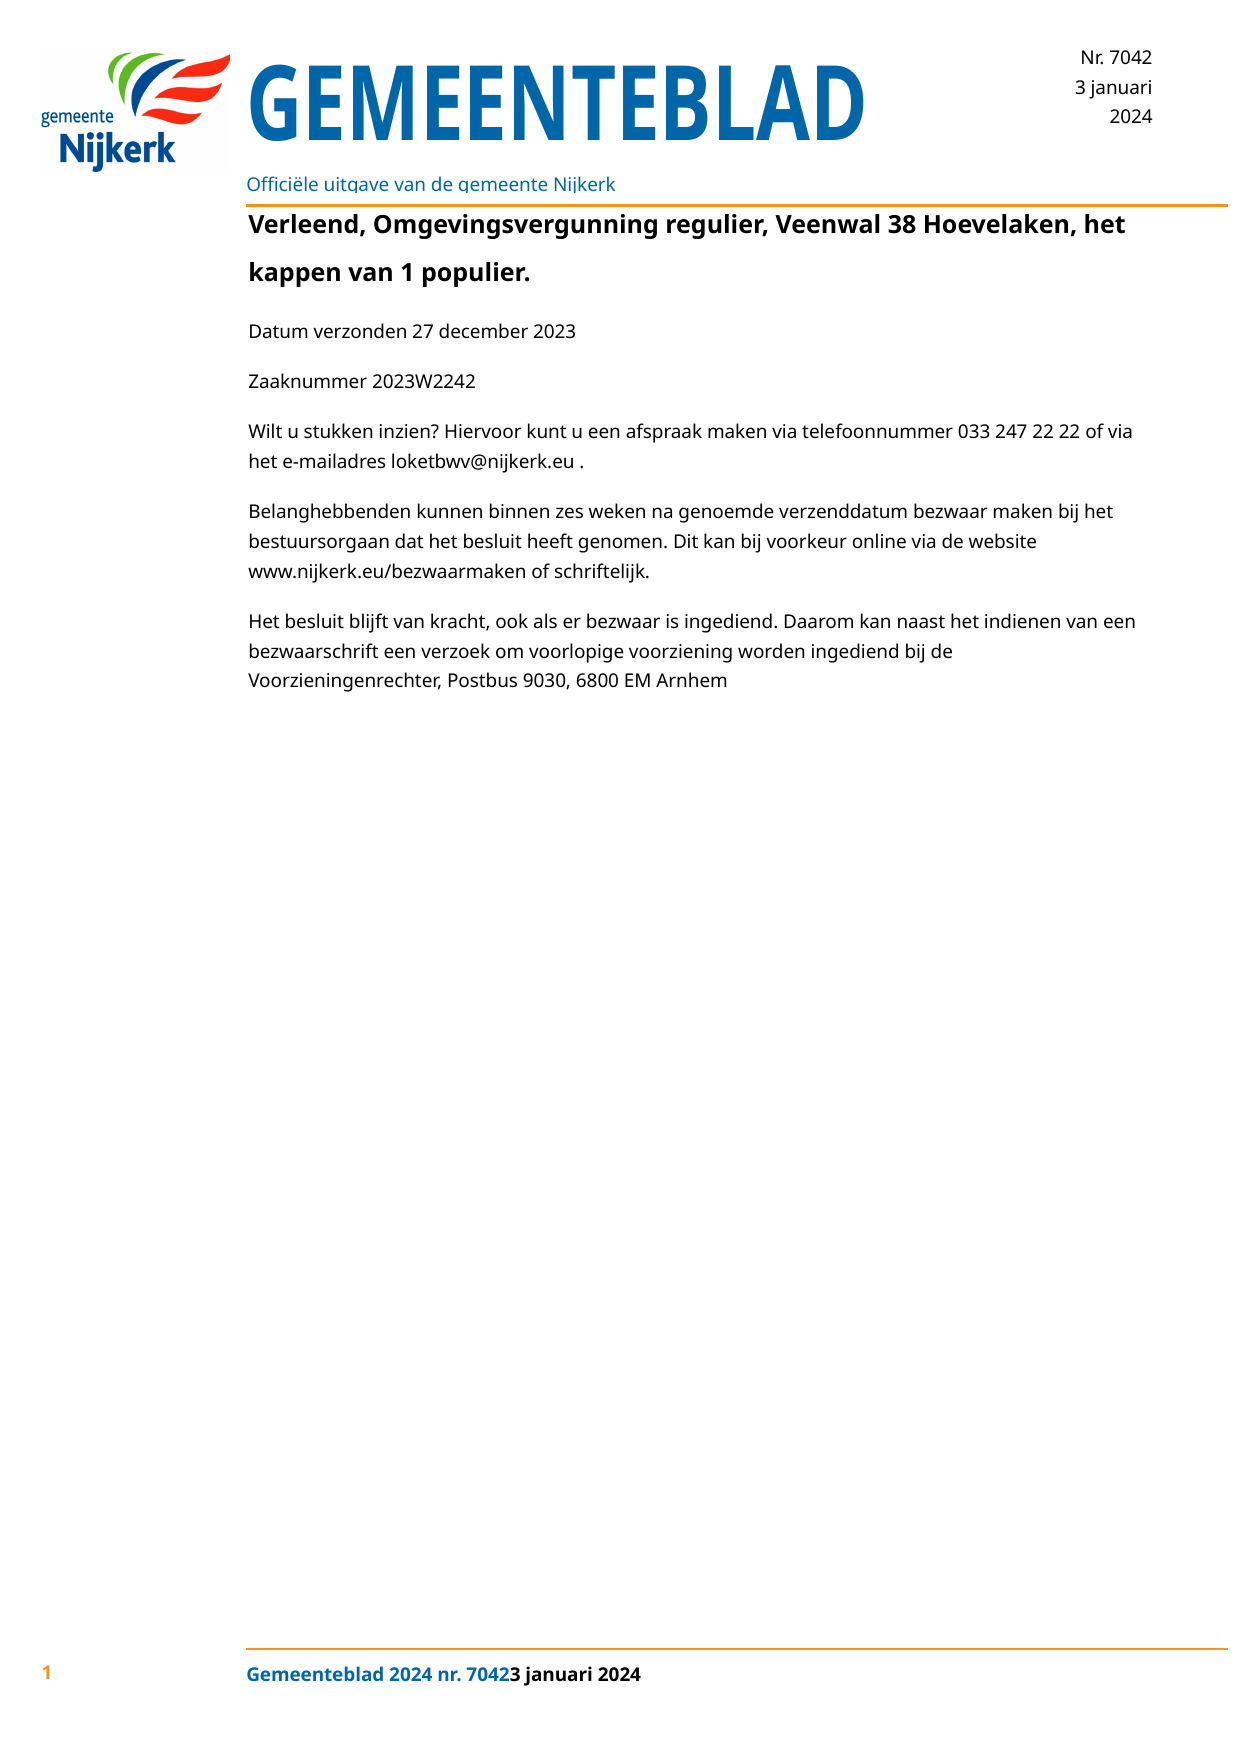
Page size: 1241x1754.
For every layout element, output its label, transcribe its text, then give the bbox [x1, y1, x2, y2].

text Verleend, Omgevingsvergunning regulier, Veenwal 38 Hoevelaken, het kappen van 1 populier. [248, 207, 1152, 288]
text Zaaknummer 2023W2242 [248, 368, 1152, 394]
text Wilt u stukken inzien? Hiervoor kunt u een afspraak maken via telefoonnummer 033 247 22 22 of via het e-mailadres loketbwv@nijkerk.eu . [248, 419, 1152, 474]
picture [41, 47, 231, 172]
text Datum verzonden 27 december 2023 [248, 318, 1152, 344]
text Belanghebbenden kunnen binnen zes weken na genoemde verzenddatum bezwaar maken bij het bestuursorgaan dat het besluit heeft genomen. Dit kan bij voorkeur online via de website www.nijkerk.eu/bezwaarmaken of schriftelijk. [248, 499, 1152, 584]
text Het besluit blijft van kracht, ook als er bezwaar is ingediend. Daarom kan naast het indienen van een bezwaarschrift een verzoek om voorlopige voorziening worden ingediend bij de Voorzieningenrechter, Postbus 9030, 6800 EM Arnhem [248, 608, 1152, 693]
